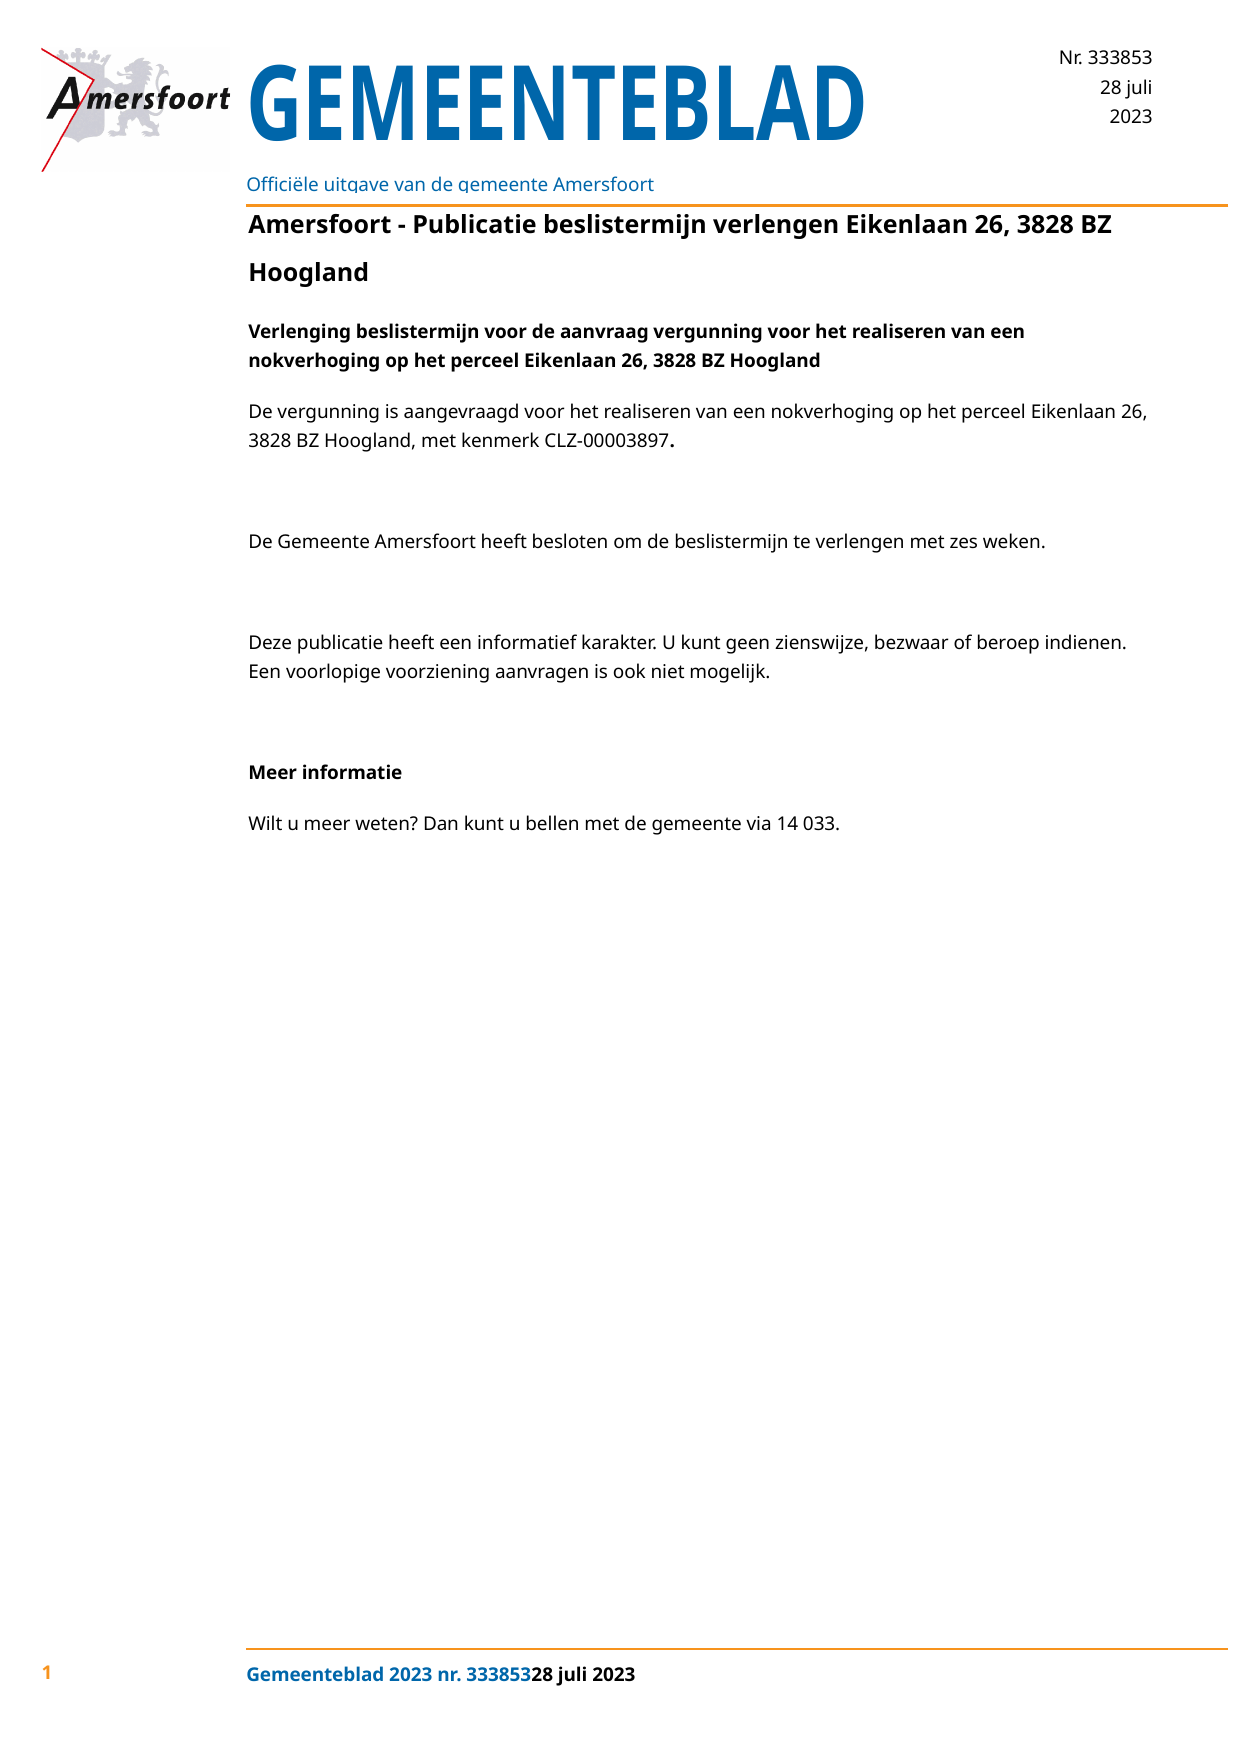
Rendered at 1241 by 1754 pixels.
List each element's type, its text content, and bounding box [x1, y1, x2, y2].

picture [41, 47, 231, 172]
text Meer informatie [248, 759, 1152, 785]
text De Gemeente Amersfoort heeft besloten om de beslistermijn te verlengen met zes weken. [248, 528, 1152, 554]
text Wilt u meer weten? Dan kunt u bellen met de gemeente via 14 033. [248, 810, 1152, 836]
text Deze publicatie heeft een informatief karakter. U kunt geen zienswijze, bezwaar of beroep indienen. Een voorlopige voorziening aanvragen is ook niet mogelijk. [248, 629, 1152, 684]
text De vergunning is aangevraagd voor het realiseren van een nokverhoging op het perceel Eikenlaan 26, 3828 BZ Hoogland, met kenmerk CLZ-00003897. [248, 398, 1152, 453]
text Verlenging beslistermijn voor de aanvraag vergunning voor het realiseren van een nokverhoging op het perceel Eikenlaan 26, 3828 BZ Hoogland [248, 318, 1152, 373]
text Amersfoort - Publicatie beslistermijn verlengen Eikenlaan 26, 3828 BZ Hoogland [248, 207, 1152, 288]
